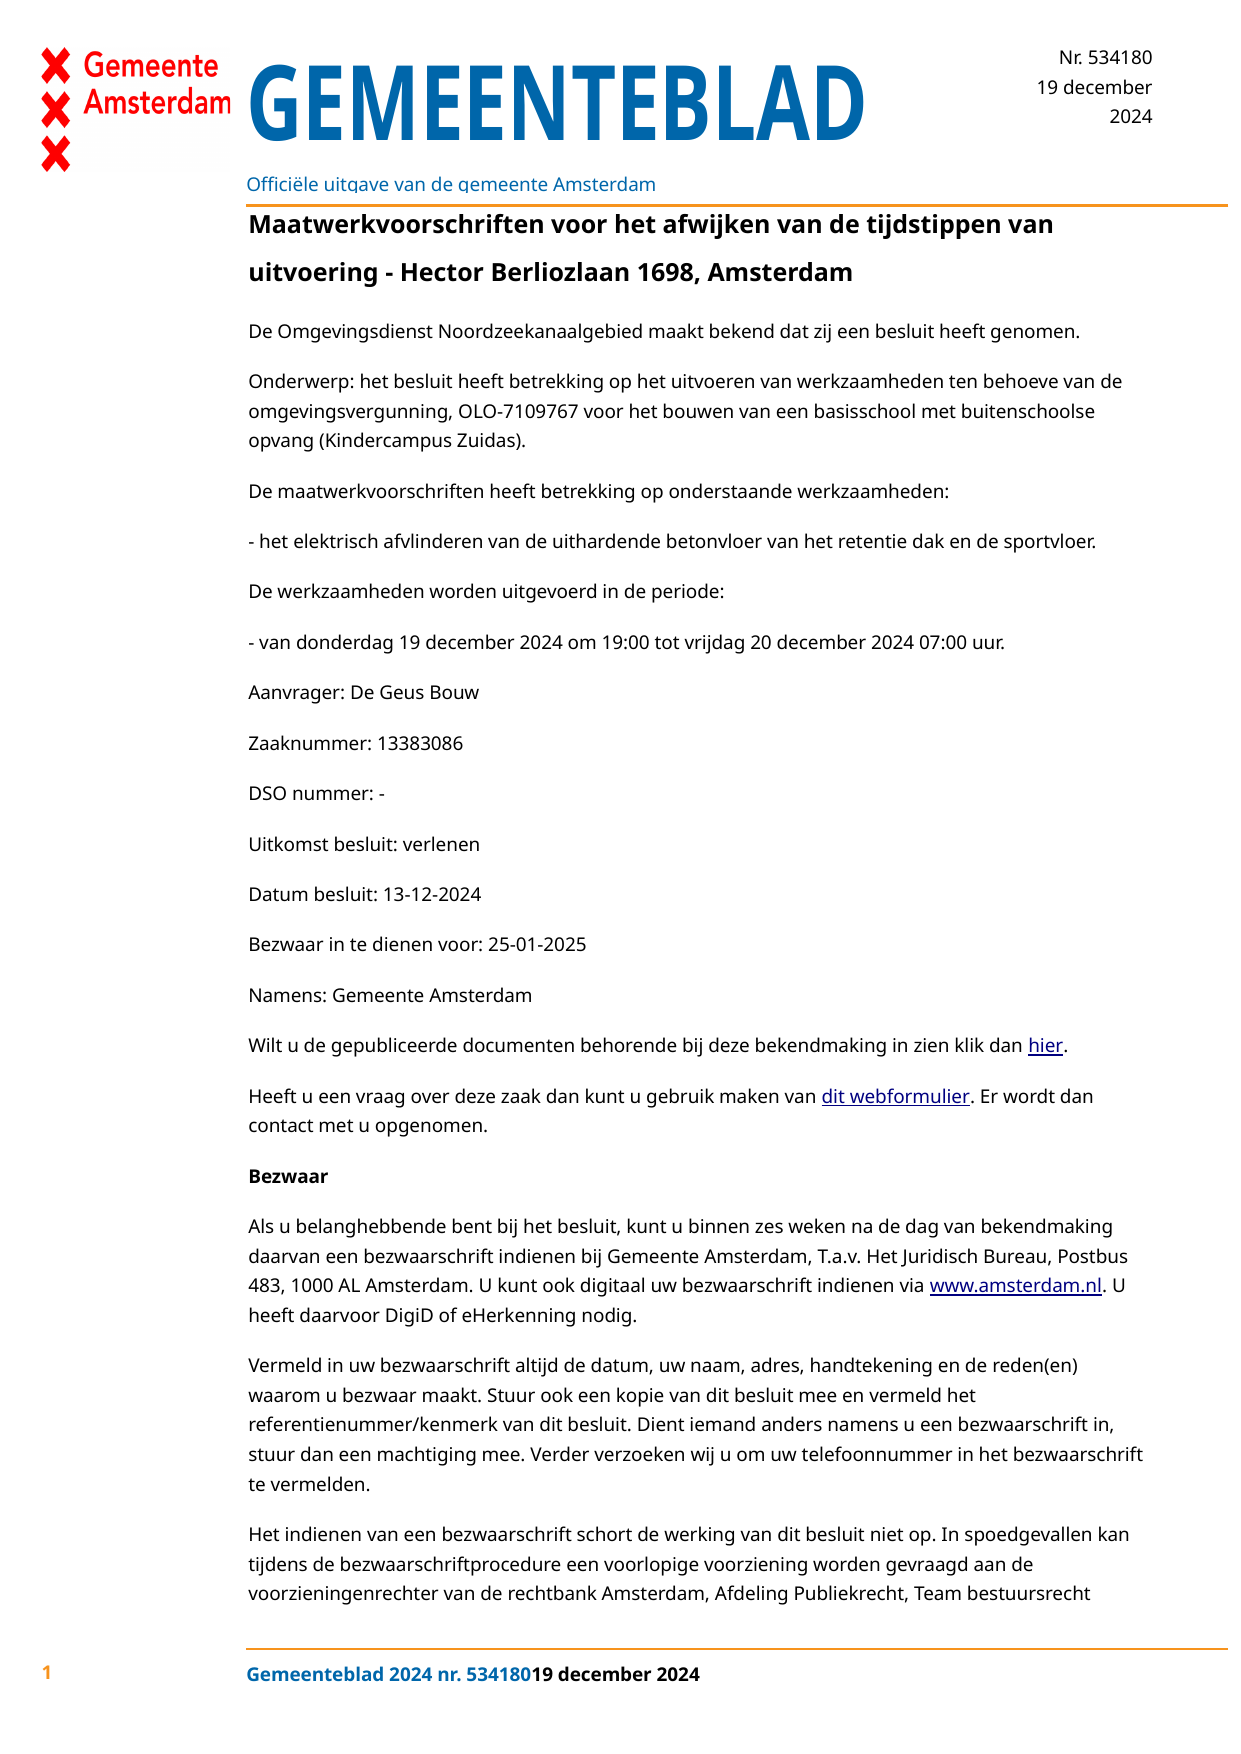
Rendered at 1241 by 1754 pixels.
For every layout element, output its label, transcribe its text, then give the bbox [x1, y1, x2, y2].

text Maatwerkvoorschriften voor het afwijken van de tijdstippen van uitvoering - Hector Berliozlaan 1698, Amsterdam [248, 207, 1152, 288]
text De maatwerkvoorschriften heeft betrekking op onderstaande werkzaamheden: [248, 478, 1152, 504]
picture [41, 47, 231, 172]
text De Omgevingsdienst Noordzeekanaalgebied maakt bekend dat zij een besluit heeft genomen. [248, 318, 1152, 344]
text Namens: Gemeente Amsterdam [248, 982, 1152, 1008]
text Zaaknummer: 13383086 [248, 730, 1152, 756]
text Heeft u een vraag over deze zaak dan kunt u gebruik maken van dit webformulier. Er wordt dan contact met u opgenomen. [248, 1083, 1152, 1138]
text Datum besluit: 13-12-2024 [248, 881, 1152, 907]
text Bezwaar in te dienen voor: 25-01-2025 [248, 932, 1152, 957]
text Aanvrager: De Geus Bouw [248, 679, 1152, 705]
text DSO nummer: - [248, 780, 1152, 806]
text Onderwerp: het besluit heeft betrekking op het uitvoeren van werkzaamheden ten behoeve van de omgevingsvergunning, OLO-7109767 voor het bouwen van een basisschool met buitenschoolse opvang (Kindercampus Zuidas). [248, 368, 1152, 453]
text - het elektrisch afvlinderen van de uithardende betonvloer van het retentie dak en de sportvloer. [248, 528, 1152, 554]
text Als u belanghebbende bent bij het besluit, kunt u binnen zes weken na de dag van bekendmaking daarvan een bezwaarschrift indienen bij Gemeente Amsterdam, T.a.v. Het Juridisch Bureau, Postbus 483, 1000 AL Amsterdam. U kunt ook digitaal uw bezwaarschrift indienen via www.amsterdam.nl. U heeft daarvoor DigiD of eHerkenning nodig. [248, 1213, 1152, 1328]
text Vermeld in uw bezwaarschrift altijd de datum, uw naam, adres, handtekening en de reden(en) waarom u bezwaar maakt. Stuur ook een kopie van dit besluit mee en vermeld het referentienummer/kenmerk van dit besluit. Dient iemand anders namens u een bezwaarschrift in, stuur dan een machtiging mee. Verder verzoeken wij u om uw telefoonnummer in het bezwaarschrift te vermelden. [248, 1352, 1152, 1497]
text - van donderdag 19 december 2024 om 19:00 tot vrijdag 20 december 2024 07:00 uur. [248, 629, 1152, 655]
text De werkzaamheden worden uitgevoerd in de periode: [248, 579, 1152, 604]
text Bezwaar [248, 1163, 1152, 1189]
text Het indienen van een bezwaarschrift schort de werking van dit besluit niet op. In spoedgevallen kan tijdens de bezwaarschriftprocedure een voorlopige voorziening worden gevraagd aan de voorzieningenrechter van de rechtbank Amsterdam, Afdeling Publiekrecht, Team bestuursrecht [248, 1521, 1152, 1606]
text Wilt u de gepubliceerde documenten behorende bij deze bekendmaking in zien klik dan hier. [248, 1032, 1152, 1058]
text Uitkomst besluit: verlenen [248, 831, 1152, 857]
